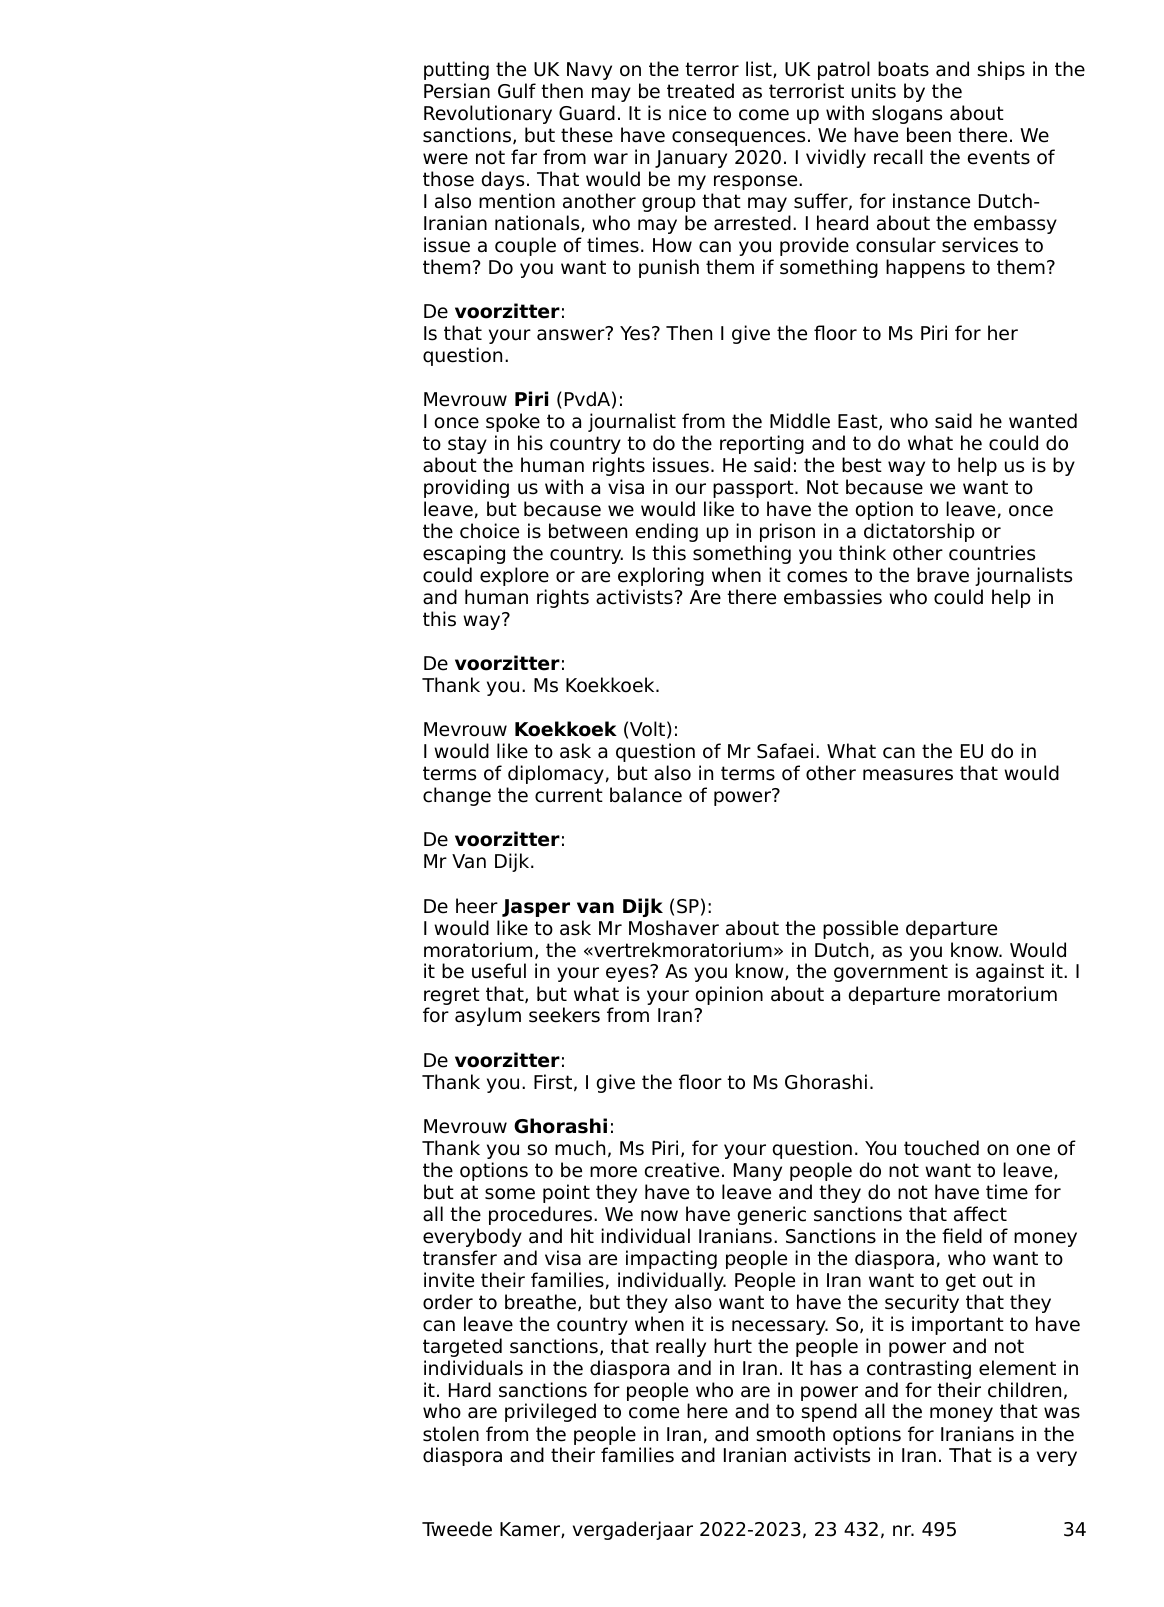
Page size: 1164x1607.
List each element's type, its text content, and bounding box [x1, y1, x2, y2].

text Mevrouw Koekkoek (Volt): [422, 719, 1087, 741]
text De voorzitter: [422, 829, 1087, 851]
text I also mention another group that may suffer, for instance Dutch-Iranian nationals, who may be arrested. I heard about the embassy issue a couple of times. How can you provide consular services to them? Do you want to punish them if something happens to them? [422, 191, 1087, 279]
text putting the UK Navy on the terror list, UK patrol boats and ships in the Persian Gulf then may be treated as terrorist units by the Revolutionary Guard. It is nice to come up with slogans about sanctions, but these have consequences. We have been there. We were not far from war in January 2020. I vividly recall the events of those days. That would be my response. [422, 59, 1087, 191]
text Mevrouw Piri (PvdA): [422, 389, 1087, 411]
text I would like to ask a question of Mr Safaei. What can the EU do in terms of diplomacy, but also in terms of other measures that would change the current balance of power? [422, 741, 1087, 807]
text Mevrouw Ghorashi: [422, 1116, 1087, 1138]
text De voorzitter: [422, 301, 1087, 323]
text De voorzitter: [422, 653, 1087, 675]
text Mr Van Dijk. [422, 851, 1087, 873]
text De voorzitter: [422, 1049, 1087, 1072]
text I would like to ask Mr Moshaver about the possible departure moratorium, the «vertrekmoratorium» in Dutch, as you know. Would it be useful in your eyes? As you know, the government is against it. I regret that, but what is your opinion about a departure moratorium for asylum seekers from Iran? [422, 917, 1087, 1027]
text I once spoke to a journalist from the Middle East, who said he wanted to stay in his country to do the reporting and to do what he could do about the human rights issues. He said: the best way to help us is by providing us with a visa in our passport. Not because we want to leave, but because we would like to have the option to leave, once the choice is between ending up in prison in a dictatorship or escaping the country. Is this something you think other countries could explore or are exploring when it comes to the brave journalists and human rights activists? Are there embassies who could help in this way? [422, 411, 1087, 631]
text Is that your answer? Yes? Then I give the floor to Ms Piri for her question. [422, 323, 1087, 367]
text Thank you. Ms Koekkoek. [422, 675, 1087, 697]
text Thank you. First, I give the floor to Ms Ghorashi. [422, 1072, 1087, 1093]
text Thank you so much, Ms Piri, for your question. You touched on one of the options to be more creative. Many people do not want to leave, but at some point they have to leave and they do not have time for all the procedures. We now have generic sanctions that affect everybody and hit individual Iranians. Sanctions in the field of money transfer and visa are impacting people in the diaspora, who want to invite their families, individually. People in Iran want to get out in order to breathe, but they also want to have the security that they can leave the country when it is necessary. So, it is important to have targeted sanctions, that really hurt the people in power and not individuals in the diaspora and in Iran. It has a contrasting element in it. Hard sanctions for people who are in power and for their children, who are privileged to come here and to spend all the money that was stolen from the people in Iran, and smooth options for Iranians in the diaspora and their families and Iranian activists in Iran. That is a very [422, 1138, 1087, 1467]
text De heer Jasper van Dijk (SP): [422, 896, 1087, 917]
